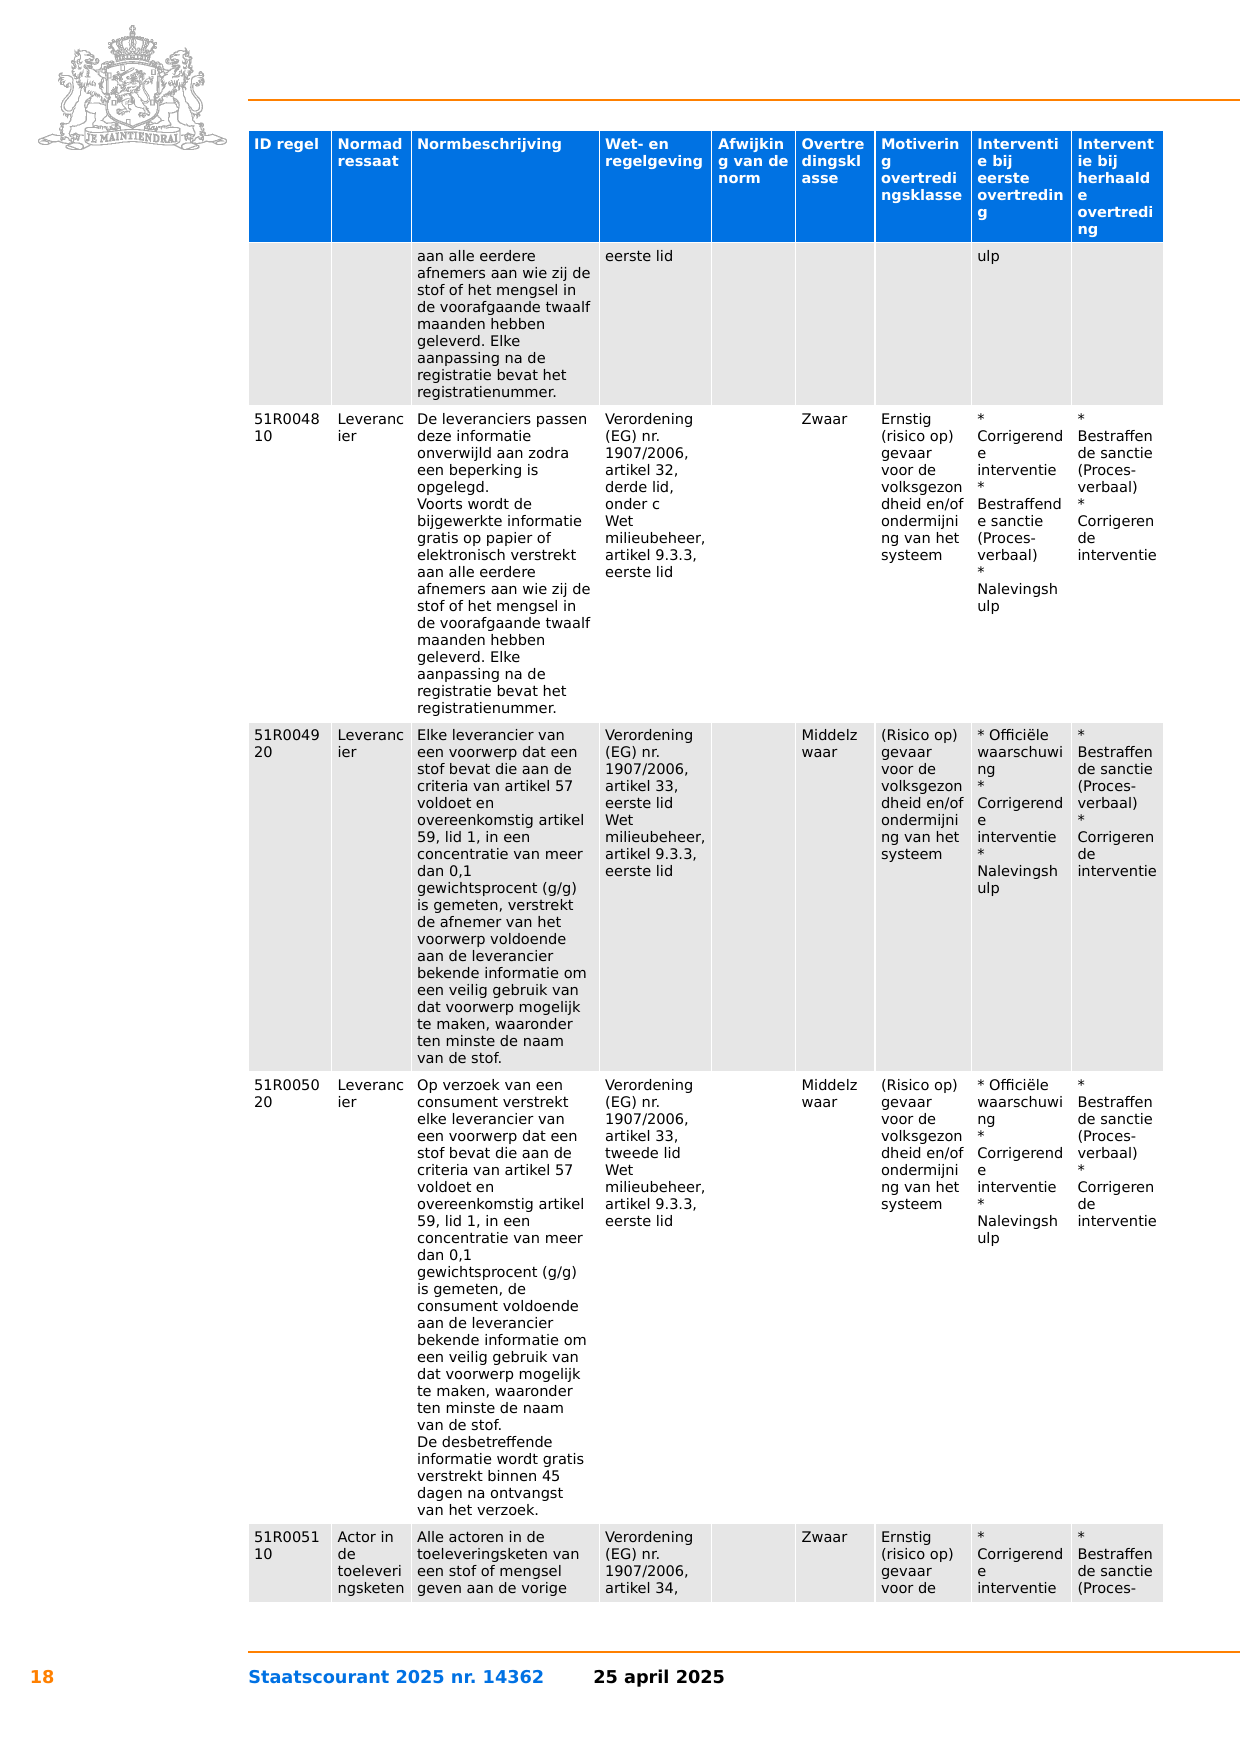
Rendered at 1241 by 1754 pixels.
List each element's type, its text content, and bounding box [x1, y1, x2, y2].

table_cell 51R004920 [249, 723, 331, 1071]
table_cell 51R005020 [249, 1073, 331, 1523]
table_cell Verordening (EG) nr. 1907/2006, artikel 33, tweede lid Wet milieubeheer, artikel 9.3.3, eerste lid [600, 1073, 711, 1523]
table_cell Middelzwaar [796, 1073, 874, 1523]
table_cell (Risico op) gevaar voor de volksgezondheid en/of ondermijning van het systeem [876, 1073, 971, 1523]
table_cell * Officiële waarschuwing * Corrigerende interventie * Nalevingshulp [972, 723, 1071, 1071]
table_header Wet- en regelgeving [600, 131, 711, 242]
table_cell [712, 1524, 795, 1602]
table_cell Zwaar [796, 1524, 874, 1602]
table_cell De leveranciers passen deze informatie onverwijld aan zodra een beperking is opgelegd. Voorts wordt de bijgewerkte informatie gratis op papier of elektronisch verstrekt aan alle eerdere afnemers aan wie zij de stof of het mengsel in de voorafgaande twaalf maanden hebben geleverd. Elke aanpassing na de registratie bevat het registratienummer. [412, 406, 599, 721]
table_cell [712, 1073, 795, 1523]
table_cell Verordening (EG) nr. 1907/2006, artikel 33, eerste lid Wet milieubeheer, artikel 9.3.3, eerste lid [600, 723, 711, 1071]
table_header Motivering overtredingsklasse [876, 131, 971, 242]
table_header Normbeschrijving [412, 131, 599, 242]
table_cell 51R005110 [249, 1524, 331, 1602]
table_cell Op verzoek van een consument verstrekt elke leverancier van een voorwerp dat een stof bevat die aan de criteria van artikel 57 voldoet en overeenkomstig artikel 59, lid 1, in een concentratie van meer dan 0,1 gewichtsprocent (g/g) is gemeten, de consument voldoende aan de leverancier bekende informatie om een veilig gebruik van dat voorwerp mogelijk te maken, waaronder ten minste de naam van de stof. De desbetreffende informatie wordt gratis verstrekt binnen 45 dagen na ontvangst van het verzoek. [412, 1073, 599, 1523]
table_cell Verordening (EG) nr. 1907/2006, artikel 34, [600, 1524, 711, 1602]
table_header Overtredingsklasse [796, 131, 874, 242]
table_cell [712, 243, 795, 405]
table_cell Ernstig (risico op) gevaar voor de volksgezondheid en/of ondermijning van het systeem [876, 406, 971, 721]
table_cell Alle actoren in de toeleveringsketen van een stof of mengsel geven aan de vorige [412, 1524, 599, 1602]
table_header Interventie bij herhaalde overtreding [1072, 131, 1163, 242]
table_cell [249, 243, 331, 405]
table_cell eerste lid [600, 243, 711, 405]
table_cell Ernstig (risico op) gevaar voor de [876, 1524, 971, 1602]
table_cell Zwaar [796, 406, 874, 721]
table_cell Actor in de toeleveringsketen [332, 1524, 411, 1602]
table_cell Middelzwaar [796, 723, 874, 1071]
table_cell * Bestraffende sanctie (Proces- [1072, 1524, 1163, 1602]
table_cell Elke leverancier van een voorwerp dat een stof bevat die aan de criteria van artikel 57 voldoet en overeenkomstig artikel 59, lid 1, in een concentratie van meer dan 0,1 gewichtsprocent (g/g) is gemeten, verstrekt de afnemer van het voorwerp voldoende aan de leverancier bekende informatie om een veilig gebruik van dat voorwerp mogelijk te maken, waaronder ten minste de naam van de stof. [412, 723, 599, 1071]
table_cell * Bestraffende sanctie (Proces-verbaal) * Corrigerende interventie [1072, 406, 1163, 721]
table_cell [332, 243, 411, 405]
table_cell ulp [972, 243, 1071, 405]
table_cell * Bestraffende sanctie (Proces-verbaal) * Corrigerende interventie [1072, 1073, 1163, 1523]
table_cell * Corrigerende interventie * Bestraffende sanctie (Proces-verbaal) * Nalevingshulp [972, 406, 1071, 721]
table_header Afwijking van de norm [712, 131, 795, 242]
table_cell Leverancier [332, 723, 411, 1071]
table_cell [876, 243, 971, 405]
table_cell Verordening (EG) nr. 1907/2006, artikel 32, derde lid, onder c Wet milieubeheer, artikel 9.3.3, eerste lid [600, 406, 711, 721]
table_header ID regel [249, 131, 331, 242]
table_cell aan alle eerdere afnemers aan wie zij de stof of het mengsel in de voorafgaande twaalf maanden hebben geleverd. Elke aanpassing na de registratie bevat het registratienummer. [412, 243, 599, 405]
table_header Interventie bij eerste overtreding [972, 131, 1071, 242]
table_cell * Officiële waarschuwing * Corrigerende interventie * Nalevingshulp [972, 1073, 1071, 1523]
table_cell (Risico op) gevaar voor de volksgezondheid en/of ondermijning van het systeem [876, 723, 971, 1071]
table_header Normadressaat [332, 131, 411, 242]
table_cell Leverancier [332, 1073, 411, 1523]
table_cell * Bestraffende sanctie (Proces-verbaal) * Corrigerende interventie [1072, 723, 1163, 1071]
table_cell [712, 406, 795, 721]
table_cell Leverancier [332, 406, 411, 721]
table_cell 51R004810 [249, 406, 331, 721]
picture [38, 25, 227, 150]
table_cell [796, 243, 874, 405]
table_cell * Corrigerende interventie [972, 1524, 1071, 1602]
table_cell [712, 723, 795, 1071]
table_cell [1072, 243, 1163, 405]
